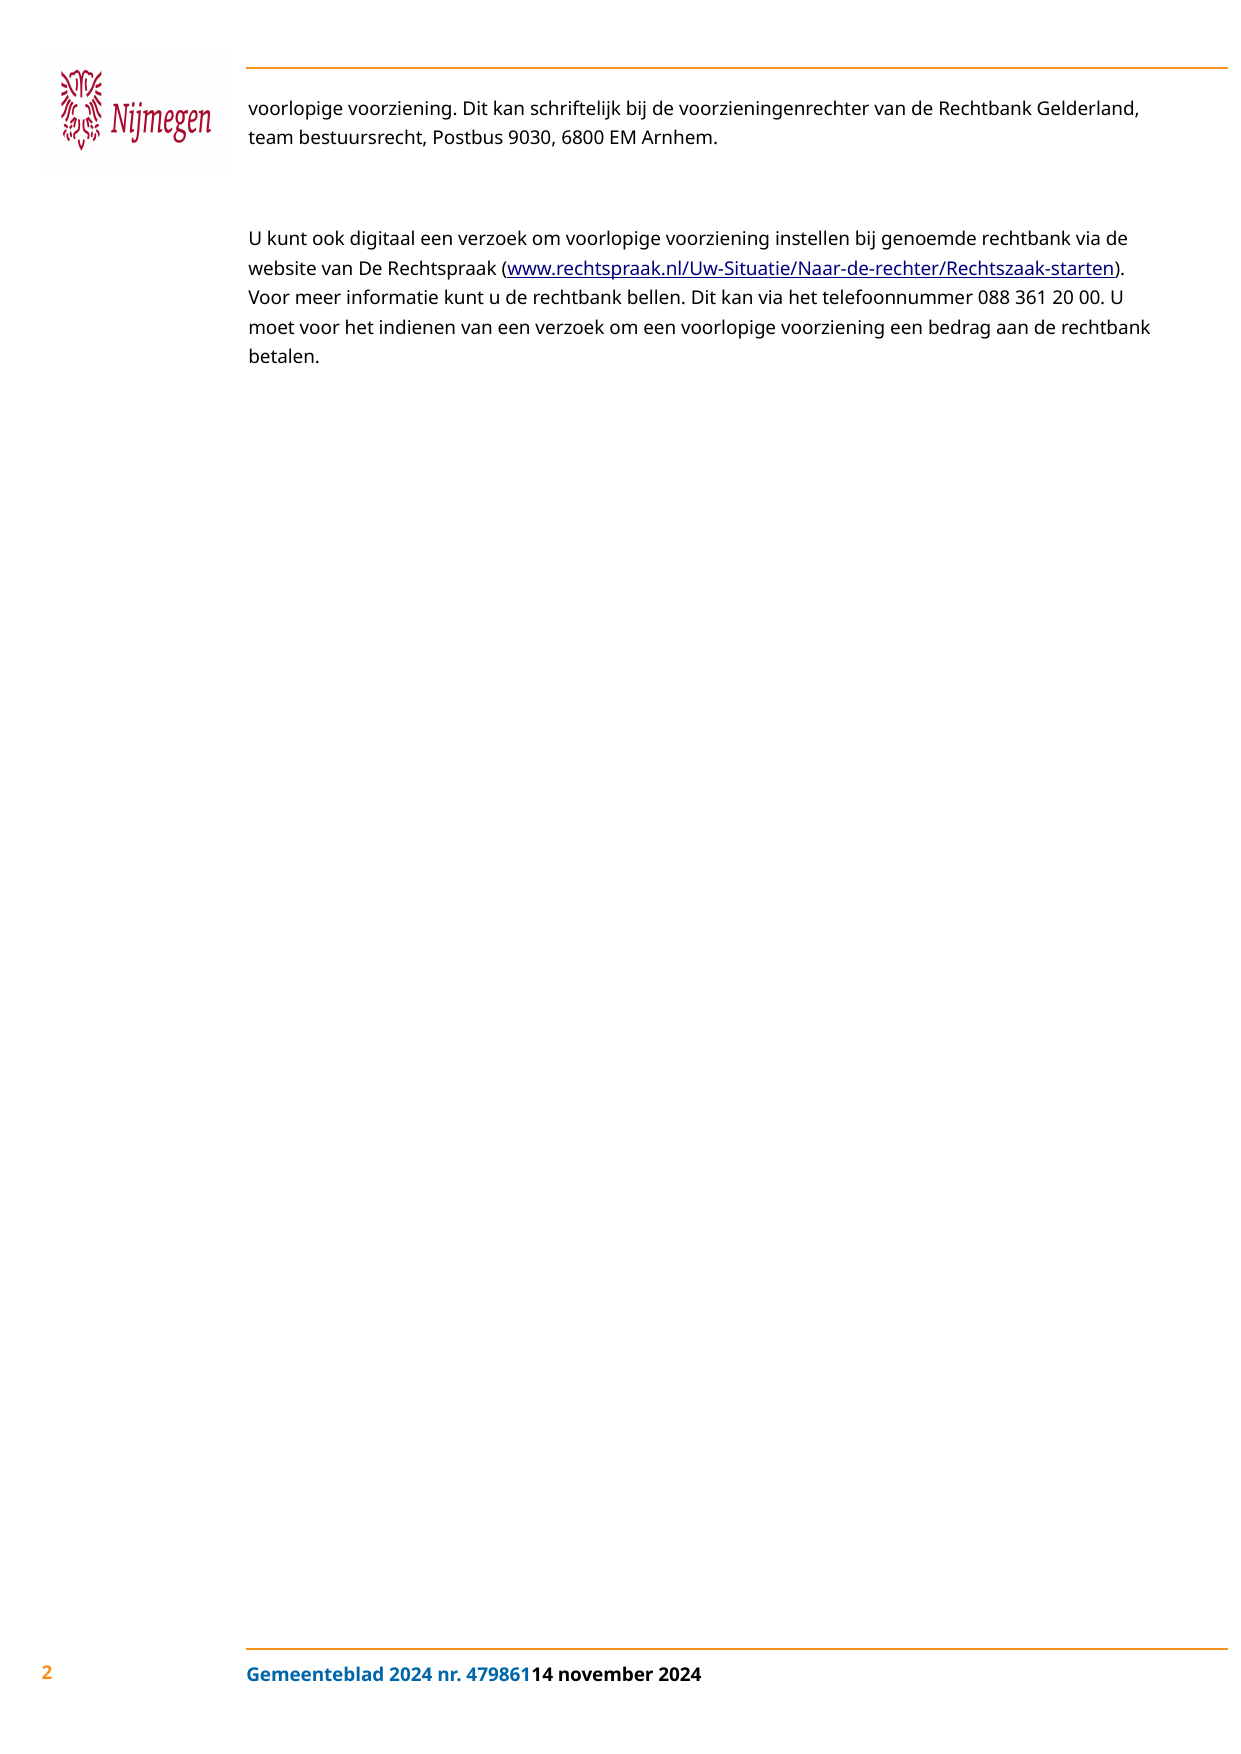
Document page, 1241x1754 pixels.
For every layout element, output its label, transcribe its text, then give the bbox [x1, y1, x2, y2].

text U kunt ook digitaal een verzoek om voorlopige voorziening instellen bij genoemde rechtbank via de website van De Rechtspraak (www.rechtspraak.nl/Uw-Situatie/Naar-de-rechter/Rechtszaak-starten). Voor meer informatie kunt u de rechtbank bellen. Dit kan via het telefoonnummer 088 361 20 00. U moet voor het indienen van een verzoek om een voorlopige voorziening een bedrag aan de rechtbank betalen. [248, 225, 1152, 369]
text voorlopige voorziening. Dit kan schriftelijk bij de voorzieningenrechter van de Rechtbank Gelderland, team bestuursrecht, Postbus 9030, 6800 EM Arnhem. [248, 95, 1152, 150]
picture [41, 47, 231, 172]
